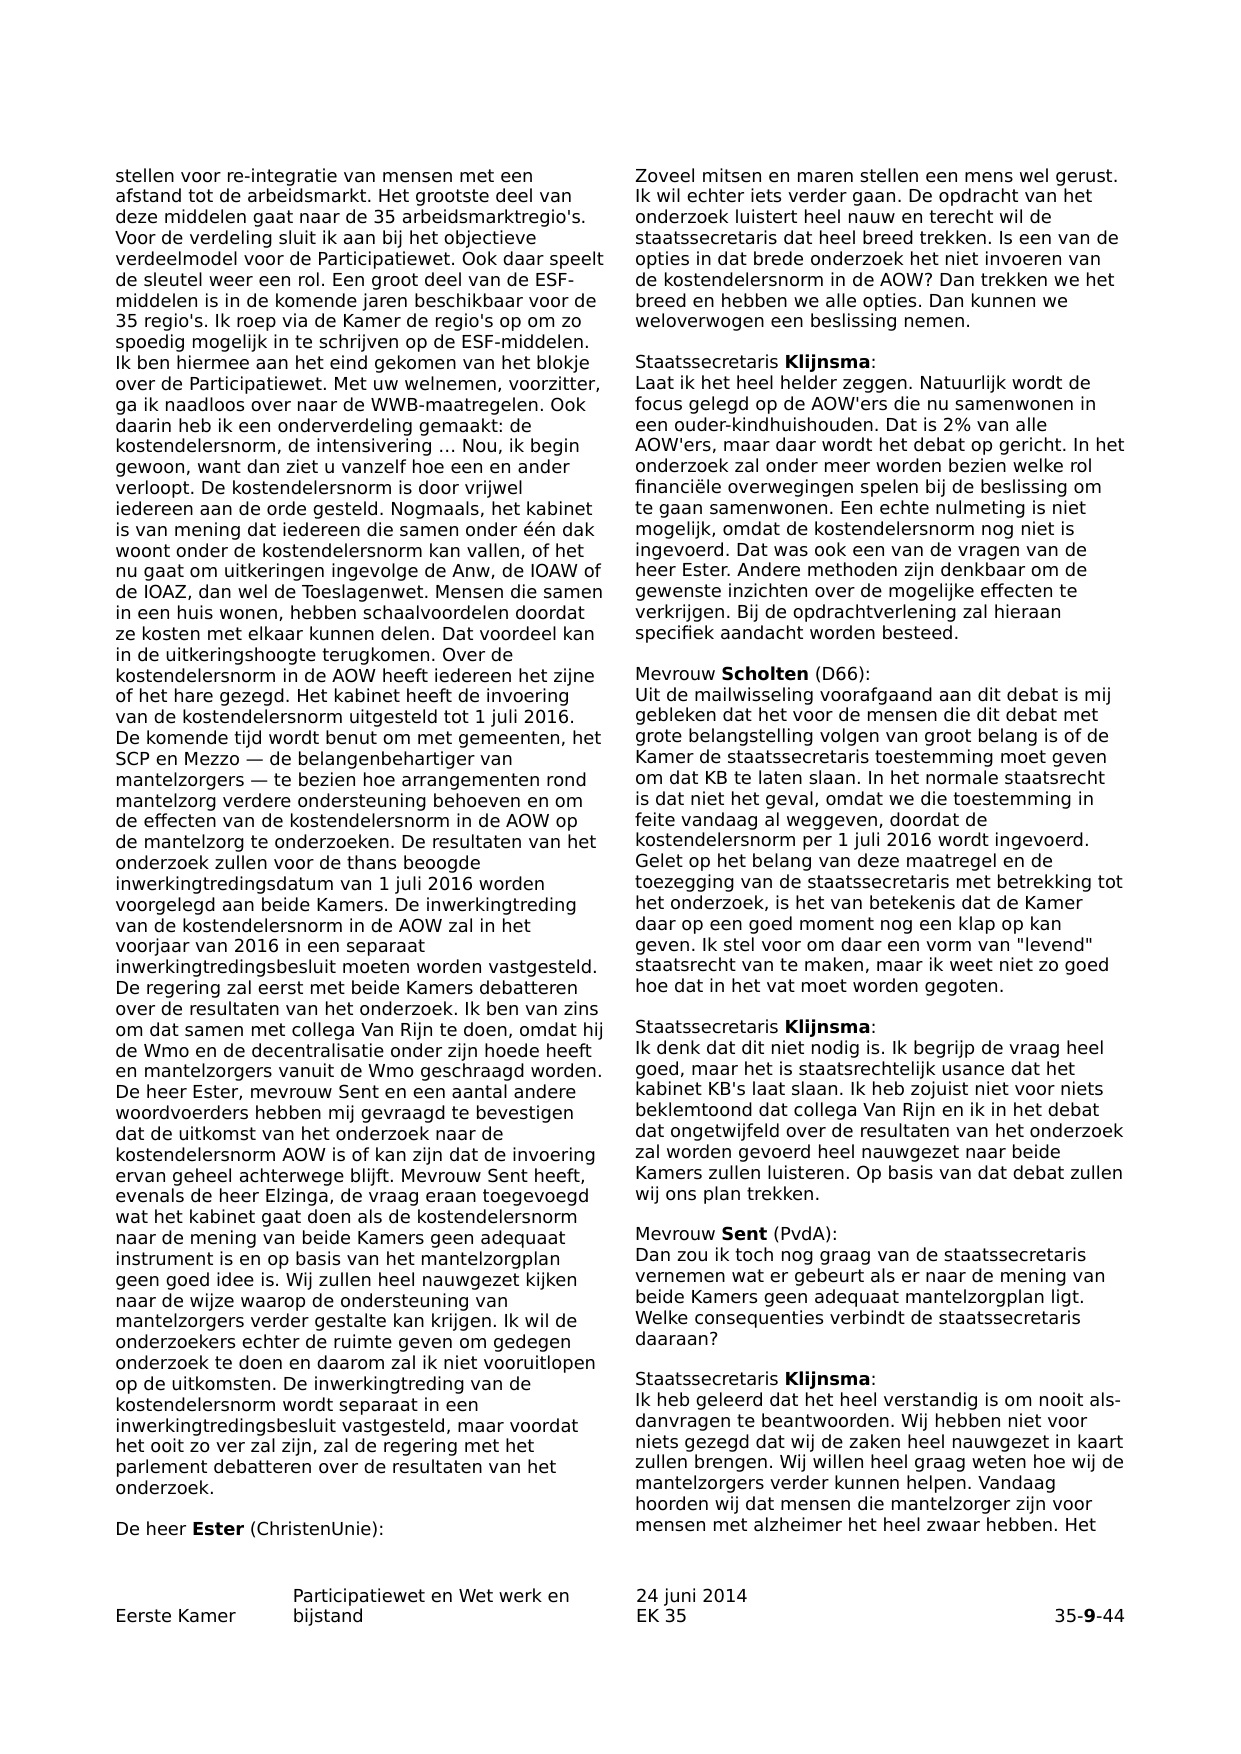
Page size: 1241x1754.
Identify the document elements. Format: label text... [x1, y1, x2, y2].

text Uit de mailwisseling voorafgaand aan dit debat is mij gebleken dat het voor de mensen die dit debat met grote belangstelling volgen van groot belang is of de Kamer de staatssecretaris toestemming moet geven om dat KB te laten slaan. In het normale staatsrecht is dat niet het geval, omdat we die toestemming in feite vandaag al weggeven, doordat de kostendelersnorm per 1 juli 2016 wordt ingevoerd. Gelet op het belang van deze maatregel en de toezegging van de staatssecretaris met betrekking tot het onderzoek, is het van betekenis dat de Kamer daar op een goed moment nog een klap op kan geven. Ik stel voor om daar een vorm van "levend" staatsrecht van te maken, maar ik weet niet zo goed hoe dat in het vat moet worden gegoten. [635, 684, 1125, 997]
text Laat ik het heel helder zeggen. Natuurlijk wordt de focus gelegd op de AOW'ers die nu samenwonen in een ouder-kindhuishouden. Dat is 2% van alle AOW'ers, maar daar wordt het debat op gericht. In het onderzoek zal onder meer worden bezien welke rol financiële overwegingen spelen bij de beslissing om te gaan samenwonen. Een echte nulmeting is niet mogelijk, omdat de kostendelersnorm nog niet is ingevoerd. Dat was ook een van de vragen van de heer Ester. Andere methoden zijn denkbaar om de gewenste inzichten over de mogelijke effecten te verkrijgen. Bij de opdrachtverlening zal hieraan specifiek aandacht worden besteed. [635, 373, 1125, 643]
text Zoveel mitsen en maren stellen een mens wel gerust. Ik wil echter iets verder gaan. De opdracht van het onderzoek luistert heel nauw en terecht wil de staatssecretaris dat heel breed trekken. Is een van de opties in dat brede onderzoek het niet invoeren van de kostendelersnorm in de AOW? Dan trekken we het breed en hebben we alle opties. Dan kunnen we weloverwogen een beslissing nemen. [635, 165, 1125, 332]
text Dan zou ik toch nog graag van de staatssecretaris vernemen wat er gebeurt als er naar de mening van beide Kamers geen adequaat mantelzorgplan ligt. Welke consequenties verbindt de staatssecretaris daaraan? [635, 1245, 1125, 1349]
text Staatssecretaris Klijnsma: [635, 1369, 1125, 1390]
text Ik heb geleerd dat het heel verstandig is om nooit als-danvragen te beantwoorden. Wij hebben niet voor niets gezegd dat wij de zaken heel nauwgezet in kaart zullen brengen. Wij willen heel graag weten hoe wij de mantelzorgers verder kunnen helpen. Vandaag hoorden wij dat mensen die mantelzorger zijn voor mensen met alzheimer het heel zwaar hebben. Het [635, 1390, 1125, 1536]
text Ik ben hiermee aan het eind gekomen van het blokje over de Participatiewet. Met uw welnemen, voorzitter, ga ik naadloos over naar de WWB-maatregelen. Ook daarin heb ik een onderverdeling gemaakt: de kostendelersnorm, de intensivering … Nou, ik begin gewoon, want dan ziet u vanzelf hoe een en ander verloopt. De kostendelersnorm is door vrijwel iedereen aan de orde gesteld. Nogmaals, het kabinet is van mening dat iedereen die samen onder één dak woont onder de kostendelersnorm kan vallen, of het nu gaat om uitkeringen ingevolge de Anw, de IOAW of de IOAZ, dan wel de Toeslagenwet. Mensen die samen in een huis wonen, hebben schaalvoordelen doordat ze kosten met elkaar kunnen delen. Dat voordeel kan in de uitkeringshoogte terugkomen. Over de kostendelersnorm in de AOW heeft iedereen het zijne of het hare gezegd. Het kabinet heeft de invoering van de kostendelersnorm uitgesteld tot 1 juli 2016. De komende tijd wordt benut om met gemeenten, het SCP en Mezzo — de belangenbehartiger van mantelzorgers — te bezien hoe arrangementen rond mantelzorg verdere ondersteuning behoeven en om de effecten van de kostendelersnorm in de AOW op de mantelzorg te onderzoeken. De resultaten van het onderzoek zullen voor de thans beoogde inwerkingtredingsdatum van 1 juli 2016 worden voorgelegd aan beide Kamers. De inwerkingtreding van de kostendelersnorm in de AOW zal in het voorjaar van 2016 in een separaat inwerkingtredingsbesluit moeten worden vastgesteld. De regering zal eerst met beide Kamers debatteren over de resultaten van het onderzoek. Ik ben van zins om dat samen met collega Van Rijn te doen, omdat hij de Wmo en de decentralisatie onder zijn hoede heeft en mantelzorgers vanuit de Wmo geschraagd worden. [115, 353, 605, 1082]
text Staatssecretaris Klijnsma: [635, 1017, 1125, 1037]
text Mevrouw Sent (PvdA): [635, 1224, 1125, 1245]
text De heer Ester (ChristenUnie): [115, 1519, 605, 1539]
text Ik denk dat dit niet nodig is. Ik begrijp de vraag heel goed, maar het is staatsrechtelijk usance dat het kabinet KB's laat slaan. Ik heb zojuist niet voor niets beklemtoond dat collega Van Rijn en ik in het debat dat ongetwijfeld over de resultaten van het onderzoek zal worden gevoerd heel nauwgezet naar beide Kamers zullen luisteren. Op basis van dat debat zullen wij ons plan trekken. [635, 1037, 1125, 1204]
text stellen voor re-integratie van mensen met een afstand tot de arbeidsmarkt. Het grootste deel van deze middelen gaat naar de 35 arbeidsmarktregio's. Voor de verdeling sluit ik aan bij het objectieve verdeelmodel voor de Participatiewet. Ook daar speelt de sleutel weer een rol. Een groot deel van de ESF-middelen is in de komende jaren beschikbaar voor de 35 regio's. Ik roep via de Kamer de regio's op om zo spoedig mogelijk in te schrijven op de ESF-middelen. [115, 165, 605, 353]
text Staatssecretaris Klijnsma: [635, 352, 1125, 373]
text De heer Ester, mevrouw Sent en een aantal andere woordvoerders hebben mij gevraagd te bevestigen dat de uitkomst van het onderzoek naar de kostendelersnorm AOW is of kan zijn dat de invoering ervan geheel achterwege blijft. Mevrouw Sent heeft, evenals de heer Elzinga, de vraag eraan toegevoegd wat het kabinet gaat doen als de kostendelersnorm naar de mening van beide Kamers geen adequaat instrument is en op basis van het mantelzorgplan geen goed idee is. Wij zullen heel nauwgezet kijken naar de wijze waarop de ondersteuning van mantelzorgers verder gestalte kan krijgen. Ik wil de onderzoekers echter de ruimte geven om gedegen onderzoek te doen en daarom zal ik niet vooruitlopen op de uitkomsten. De inwerkingtreding van de kostendelersnorm wordt separaat in een inwerkingtredingsbesluit vastgesteld, maar voordat het ooit zo ver zal zijn, zal de regering met het parlement debatteren over de resultaten van het onderzoek. [115, 1082, 605, 1499]
text Mevrouw Scholten (D66): [635, 663, 1125, 684]
